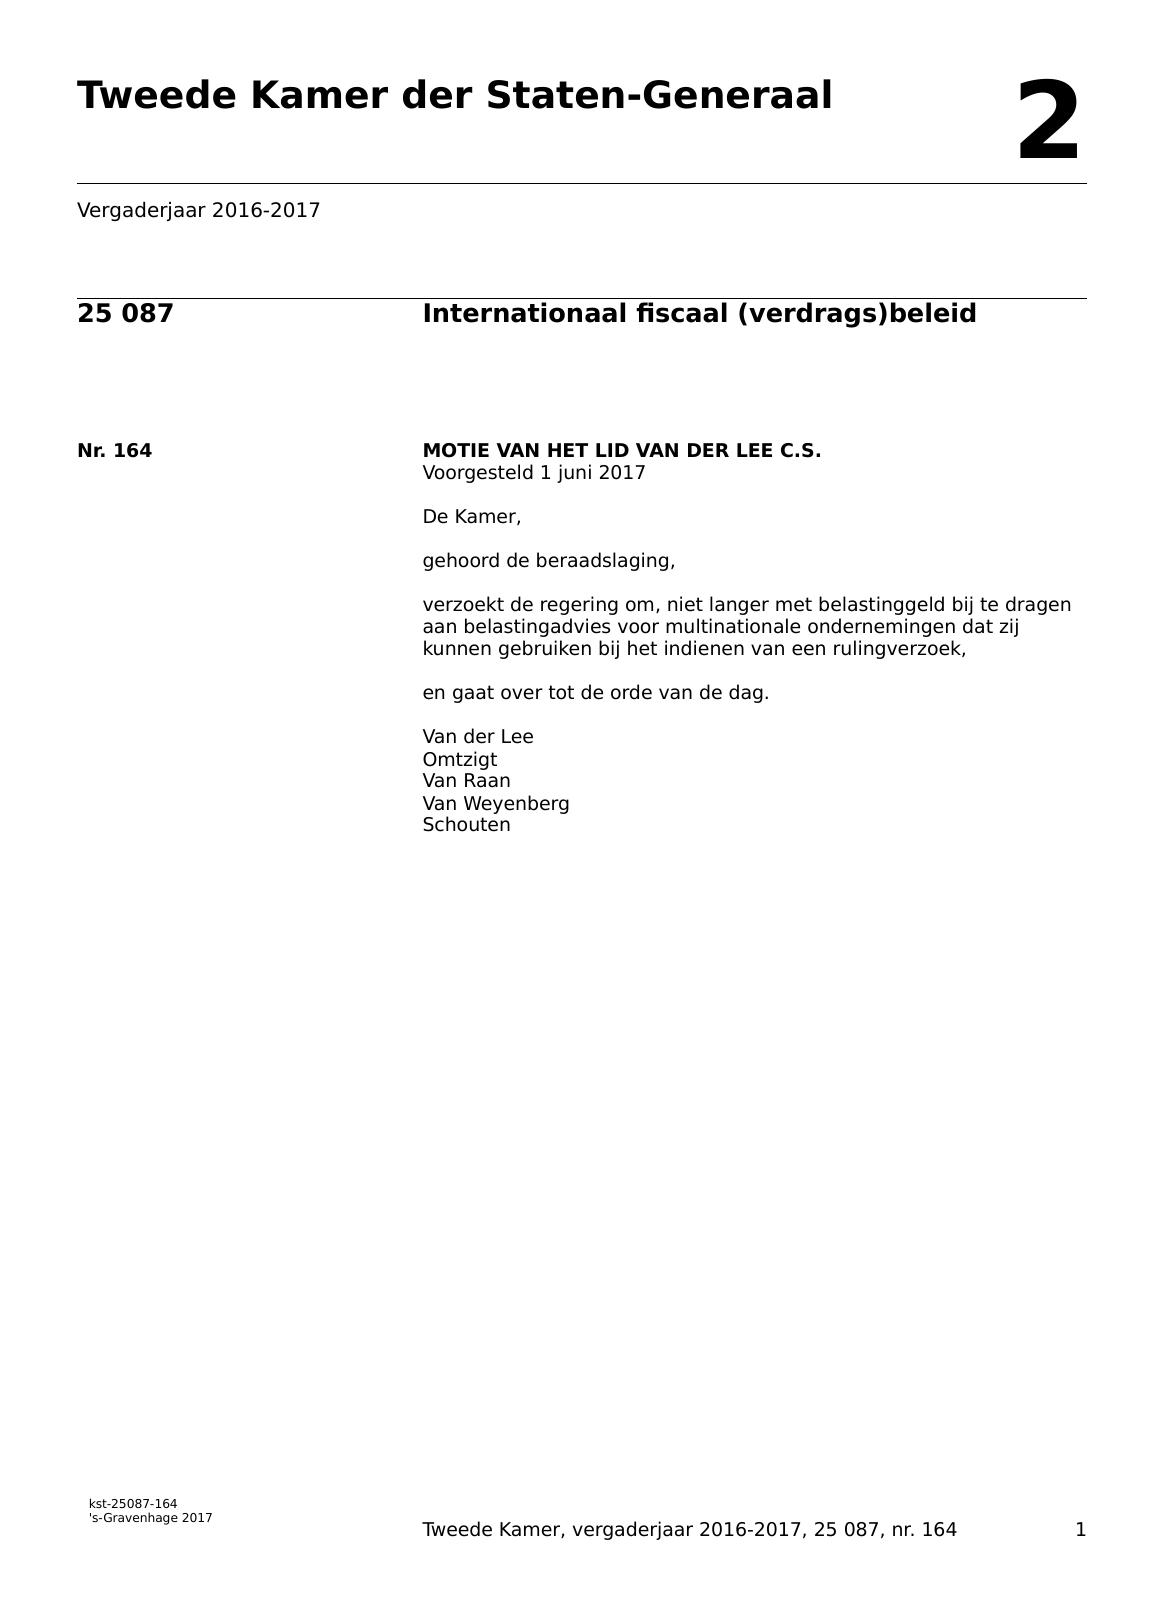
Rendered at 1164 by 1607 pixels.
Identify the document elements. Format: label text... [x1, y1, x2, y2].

text gehoord de beraadslaging, [422, 550, 1087, 572]
text Schouten [422, 814, 1087, 836]
text De Kamer, [422, 506, 1087, 528]
table_header 2 [886, 59, 1087, 183]
subtitle 25 087 Internationaal fiscaal (verdrags)beleid [77, 299, 1087, 329]
text en gaat over tot de orde van de dag. [422, 682, 1087, 704]
text verzoekt de regering om, niet langer met belastinggeld bij te dragen aan belastingadvies voor multinationale ondernemingen dat zij kunnen gebruiken bij het indienen van een rulingverzoek, [422, 594, 1087, 660]
text Van Weyenberg [422, 792, 1087, 814]
text Voorgesteld 1 juni 2017 [422, 462, 1087, 484]
text Van Raan [422, 770, 1087, 792]
text Omtzigt [422, 748, 1087, 770]
text 's-Gravenhage 2017 [88, 1511, 323, 1525]
text kst-25087-164 [88, 1497, 323, 1511]
subtitle Nr. 164 MOTIE VAN HET LID VAN DER LEE C.S. [77, 440, 1087, 462]
table_header Tweede Kamer der Staten-Generaal [77, 59, 886, 183]
text Van der Lee [422, 726, 1087, 748]
table_cell Vergaderjaar 2016-2017 [77, 184, 1087, 298]
